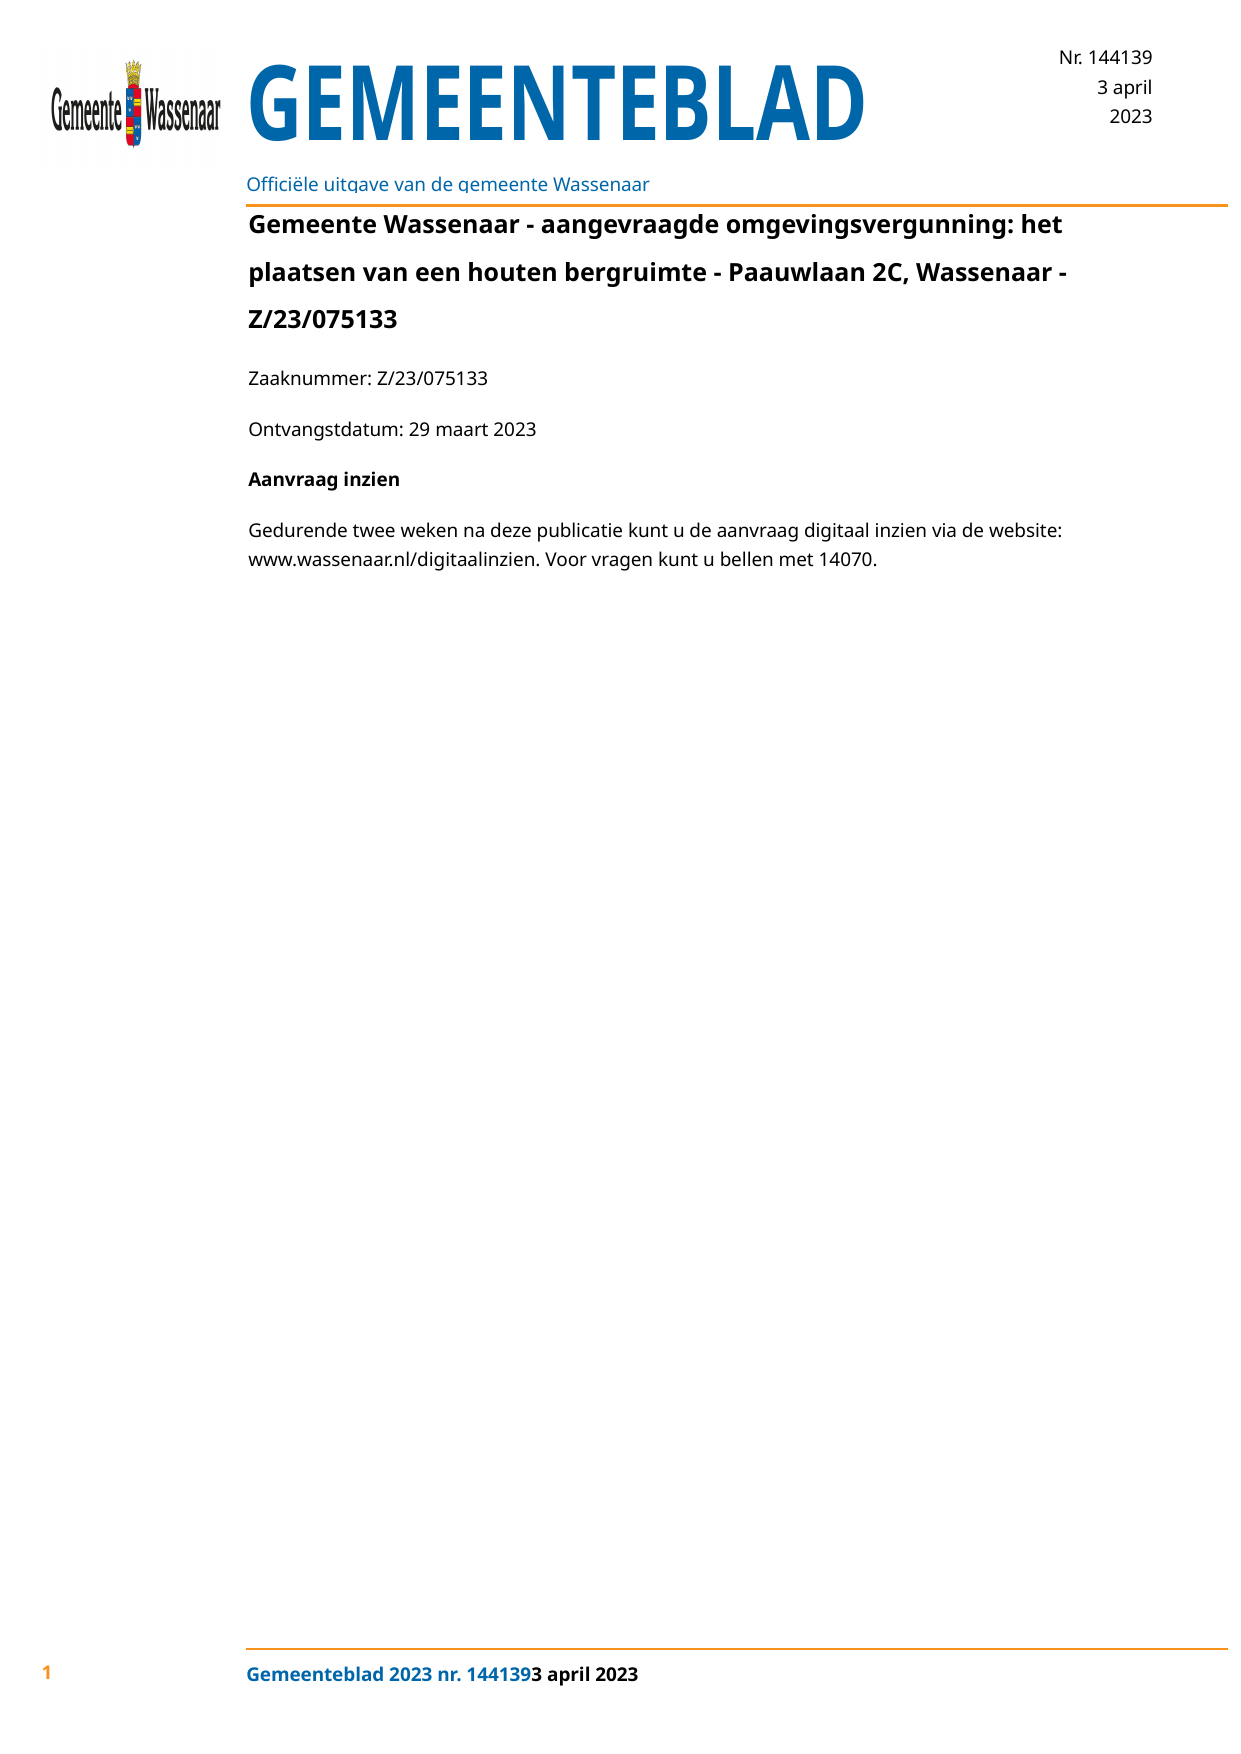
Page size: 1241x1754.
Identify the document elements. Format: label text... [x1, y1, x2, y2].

text Gemeente Wassenaar - aangevraagde omgevingsvergunning: het plaatsen van een houten bergruimte - Paauwlaan 2C, Wassenaar - Z/23/075133 [248, 207, 1152, 336]
text Aanvraag inzien [248, 466, 1152, 492]
picture [41, 47, 231, 172]
text Ontvangstdatum: 29 maart 2023 [248, 416, 1152, 442]
text Zaaknummer: Z/23/075133 [248, 366, 1152, 391]
text Gedurende twee weken na deze publicatie kunt u de aanvraag digitaal inzien via de website: www.wassenaar.nl/digitaalinzien. Voor vragen kunt u bellen met 14070. [248, 517, 1152, 572]
